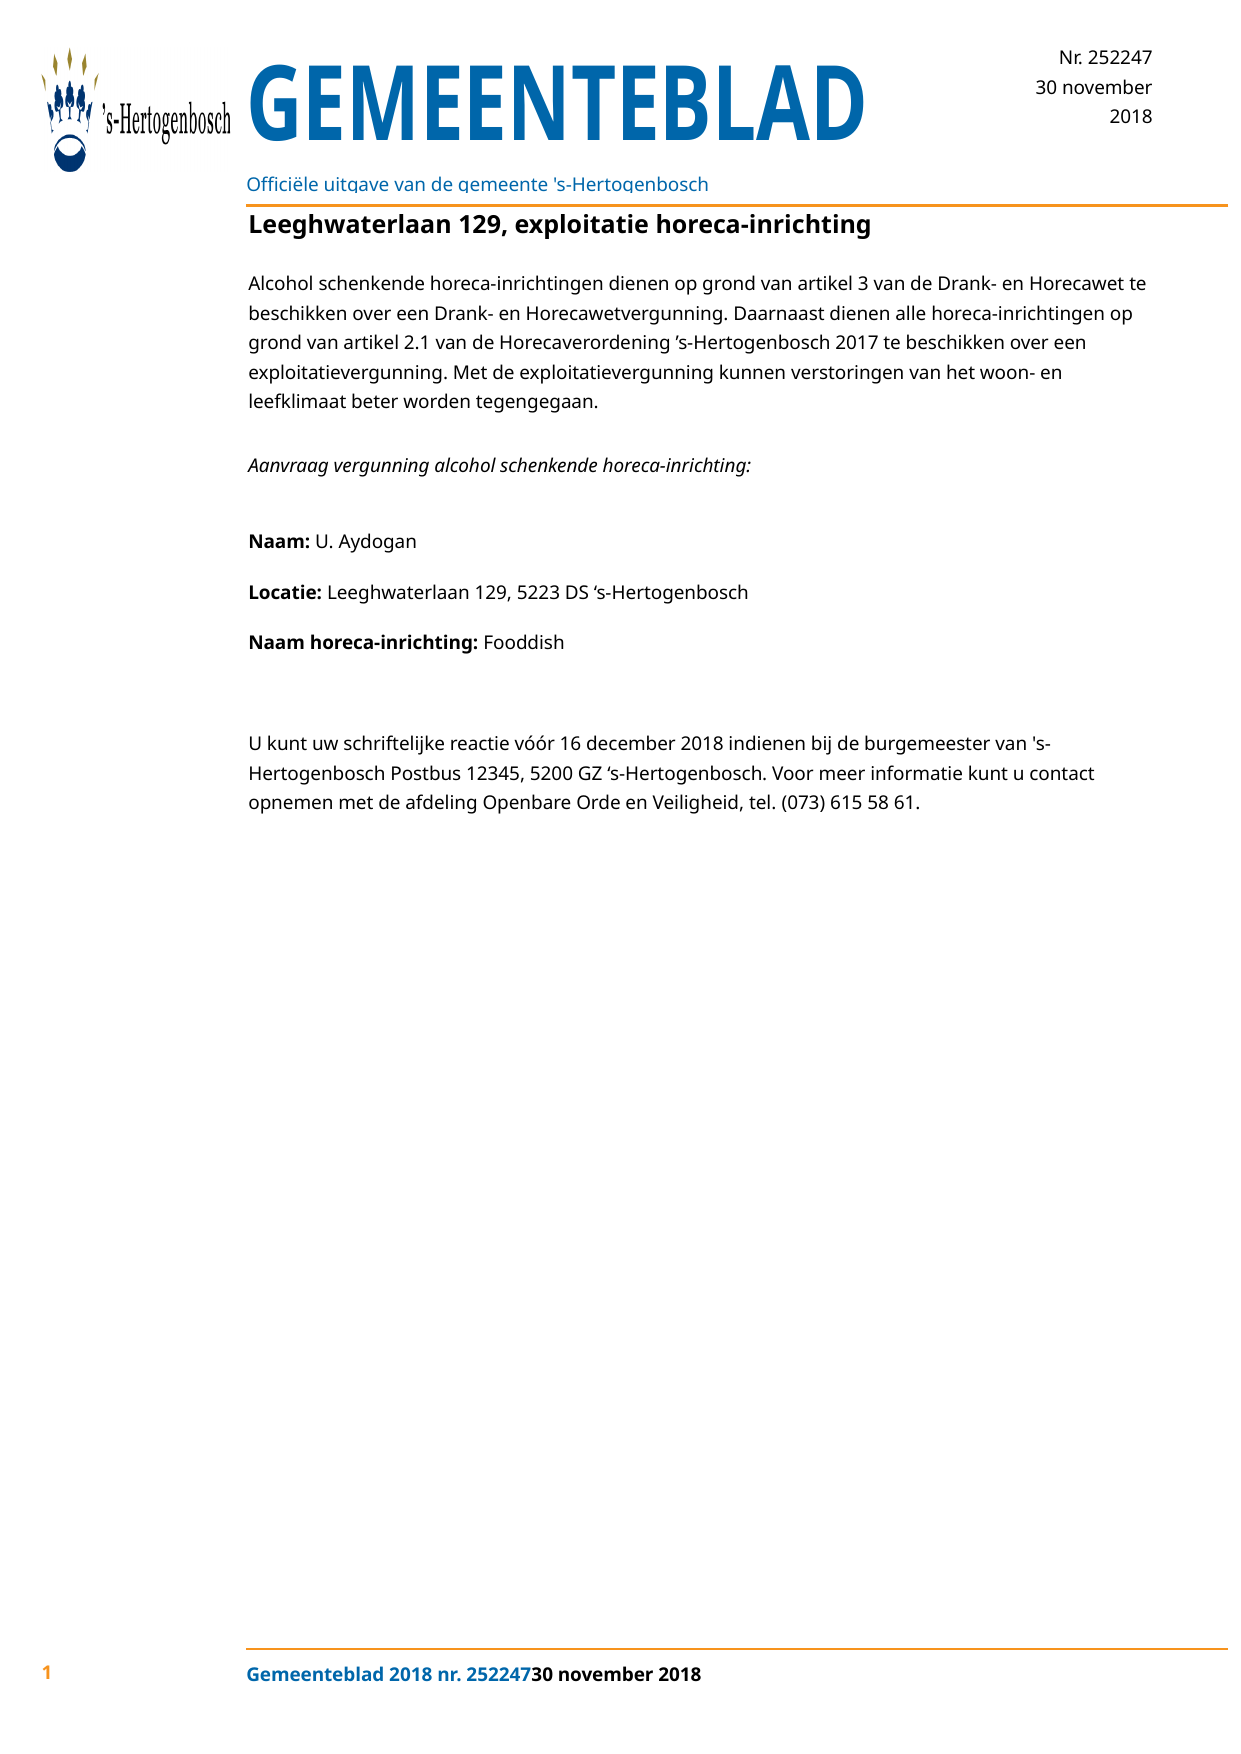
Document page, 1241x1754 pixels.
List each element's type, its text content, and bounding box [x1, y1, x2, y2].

text Naam: U. Aydogan [248, 529, 1152, 554]
text Locatie: Leeghwaterlaan 129, 5223 DS ‘s-Hertogenbosch [248, 579, 1152, 605]
text Aanvraag vergunning alcohol schenkende horeca-inrichting: [248, 453, 1152, 478]
text Alcohol schenkende horeca-inrichtingen dienen op grond van artikel 3 van de Drank- en Horecawet te beschikken over een Drank- en Horecawetvergunning. Daarnaast dienen alle horeca-inrichtingen op grond van artikel 2.1 van de Horecaverordening ’s-Hertogenbosch 2017 te beschikken over een exploitatievergunning. Met de exploitatievergunning kunnen verstoringen van het woon- en leefklimaat beter worden tegengegaan. [248, 270, 1152, 414]
text Leeghwaterlaan 129, exploitatie horeca-inrichting [248, 207, 1152, 241]
text U kunt uw schriftelijke reactie vóór 16 december 2018 indienen bij de burgemeester van 's-Hertogenbosch Postbus 12345, 5200 GZ ‘s-Hertogenbosch. Voor meer informatie kunt u contact opnemen met de afdeling Openbare Orde en Veiligheid, tel. (073) 615 58 61. [248, 730, 1152, 815]
text Naam horeca-inrichting: Fooddish [248, 629, 1152, 655]
picture [41, 47, 231, 172]
